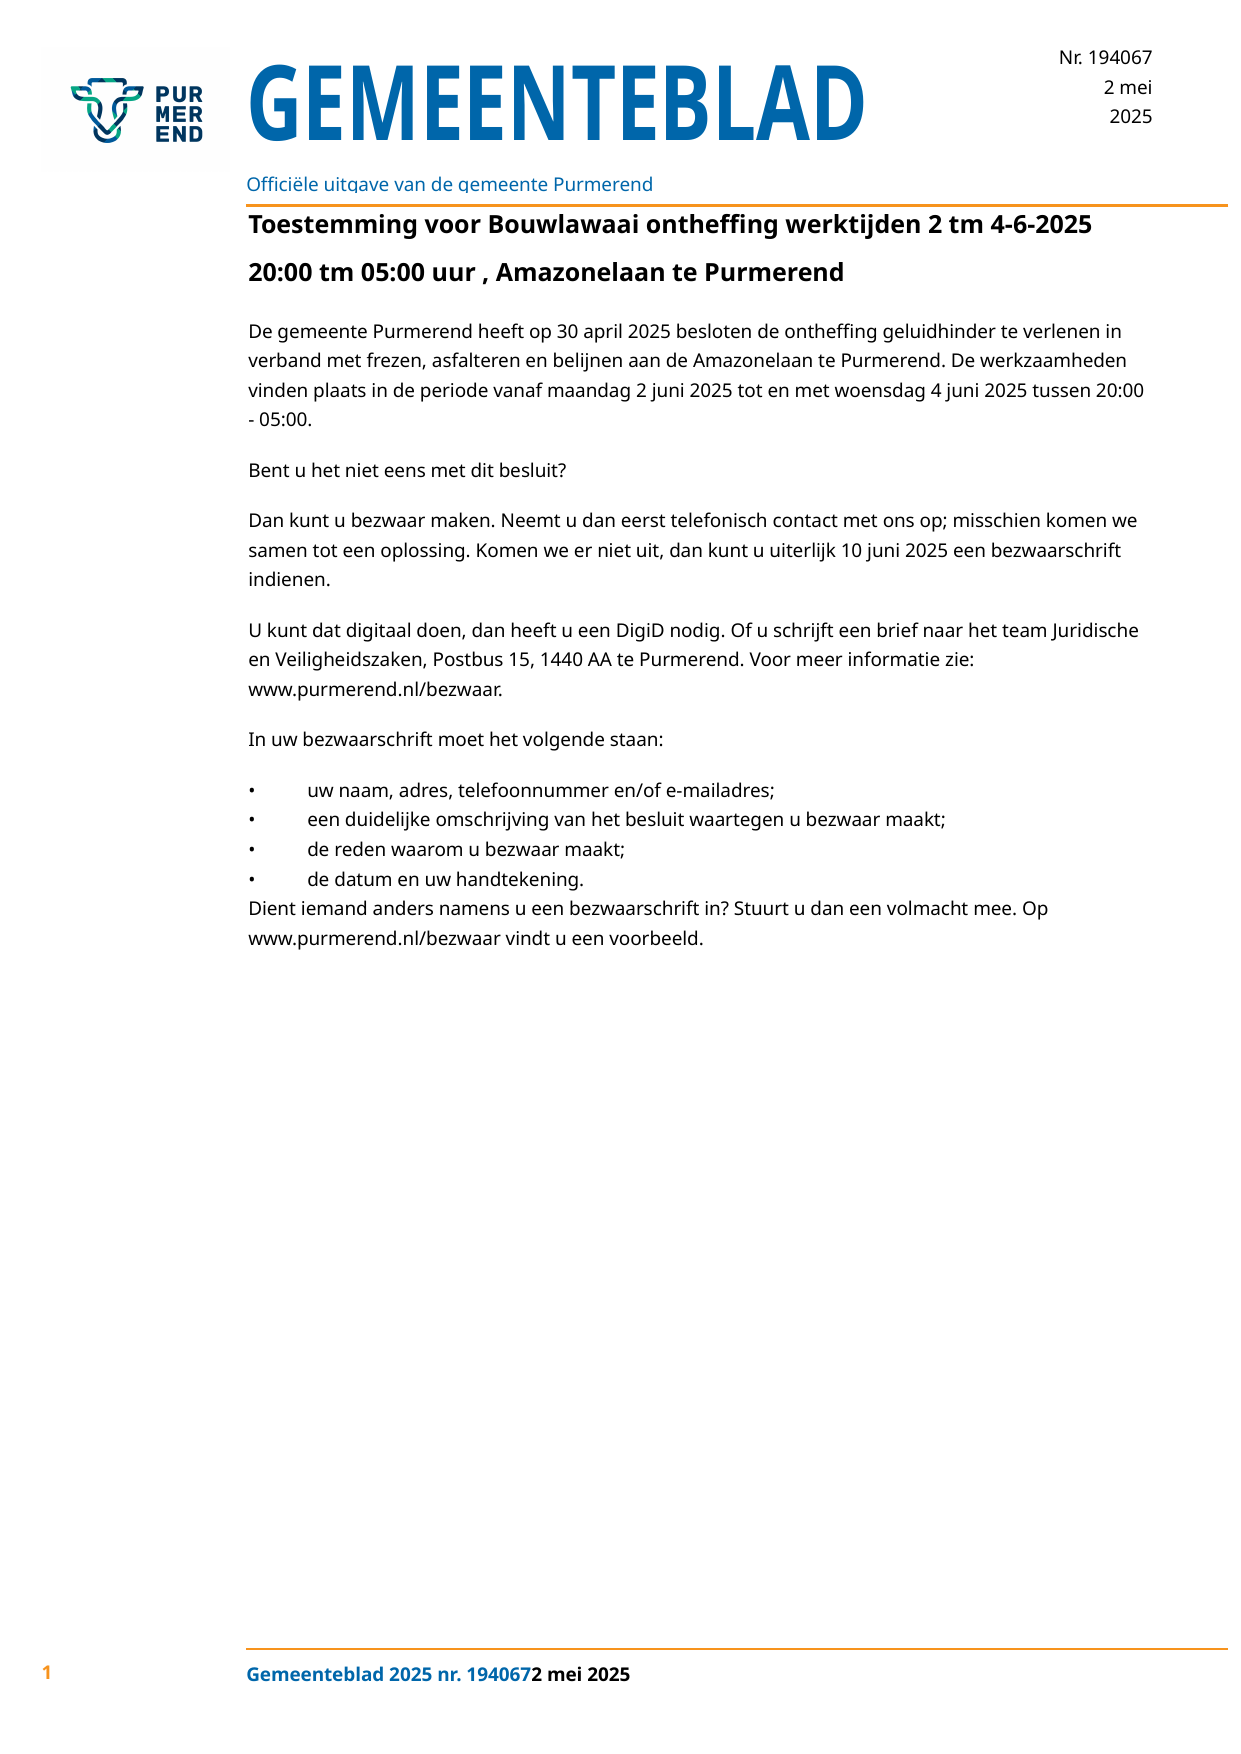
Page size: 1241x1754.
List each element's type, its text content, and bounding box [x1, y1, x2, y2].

text Dient iemand anders namens u een bezwaarschrift in? Stuurt u dan een volmacht mee. Op www.purmerend.nl/bezwaar vindt u een voorbeeld. [248, 895, 1152, 951]
text U kunt dat digitaal doen, dan heeft u een DigiD nodig. Of u schrijft een brief naar het team Juridische en Veiligheidszaken, Postbus 15, 1440 AA te Purmerend. Voor meer informatie zie: www.purmerend.nl/bezwaar. [248, 617, 1152, 702]
text Bent u het niet eens met dit besluit? [248, 457, 1152, 483]
list de reden waarom u bezwaar maakt; [248, 836, 1152, 862]
list de datum en uw handtekening. [248, 866, 1152, 892]
picture [41, 47, 231, 172]
list uw naam, adres, telefoonnummer en/of e-mailadres; [248, 777, 1152, 803]
text Toestemming voor Bouwlawaai ontheffing werktijden 2 tm 4-6-2025 20:00 tm 05:00 uur , Amazonelaan te Purmerend [248, 207, 1152, 288]
list een duidelijke omschrijving van het besluit waartegen u bezwaar maakt; [248, 807, 1152, 832]
text Dan kunt u bezwaar maken. Neemt u dan eerst telefonisch contact met ons op; misschien komen we samen tot een oplossing. Komen we er niet uit, dan kunt u uiterlijk 10 juni 2025 een bezwaarschrift indienen. [248, 507, 1152, 592]
text In uw bezwaarschrift moet het volgende staan: [248, 727, 1152, 752]
text De gemeente Purmerend heeft op 30 april 2025 besloten de ontheffing geluidhinder te verlenen in verband met frezen, asfalteren en belijnen aan de Amazonelaan te Purmerend. De werkzaamheden vinden plaats in de periode vanaf maandag 2 juni 2025 tot en met woensdag 4 juni 2025 tussen 20:00 - 05:00. [248, 318, 1152, 432]
